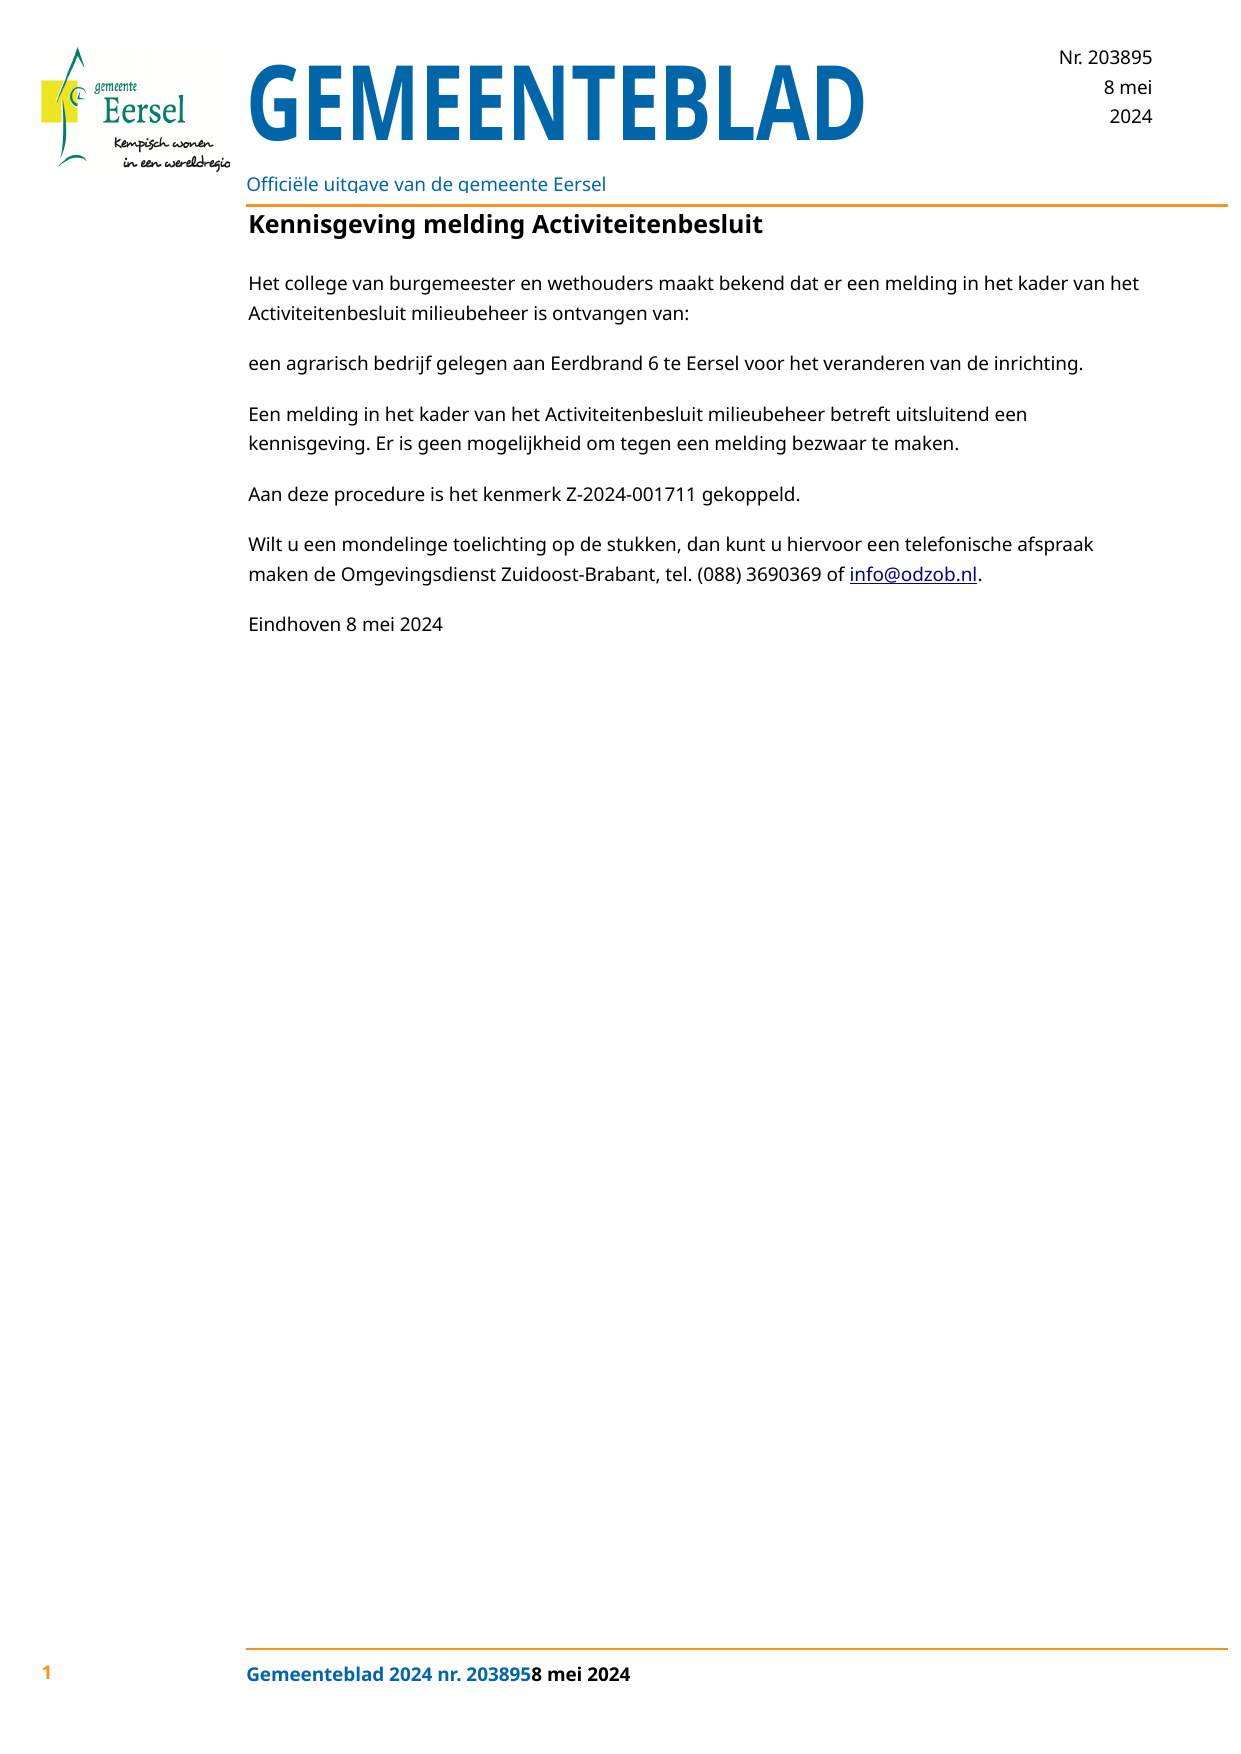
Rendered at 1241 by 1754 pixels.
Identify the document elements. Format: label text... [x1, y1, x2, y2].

picture [41, 47, 231, 172]
text Wilt u een mondelinge toelichting op de stukken, dan kunt u hiervoor een telefonische afspraak maken de Omgevingsdienst Zuidoost-Brabant, tel. (088) 3690369 of info@odzob.nl. [248, 531, 1152, 586]
text Het college van burgemeester en wethouders maakt bekend dat er een melding in het kader van het Activiteitenbesluit milieubeheer is ontvangen van: [248, 270, 1152, 326]
text Eindhoven 8 mei 2024 [248, 611, 1152, 637]
text Een melding in het kader van het Activiteitenbesluit milieubeheer betreft uitsluitend een kennisgeving. Er is geen mogelijkheid om tegen een melding bezwaar te maken. [248, 401, 1152, 456]
text Aan deze procedure is het kenmerk Z-2024-001711 gekoppeld. [248, 481, 1152, 506]
text Kennisgeving melding Activiteitenbesluit [248, 207, 1152, 241]
text een agrarisch bedrijf gelegen aan Eerdbrand 6 te Eersel voor het veranderen van de inrichting. [248, 350, 1152, 376]
